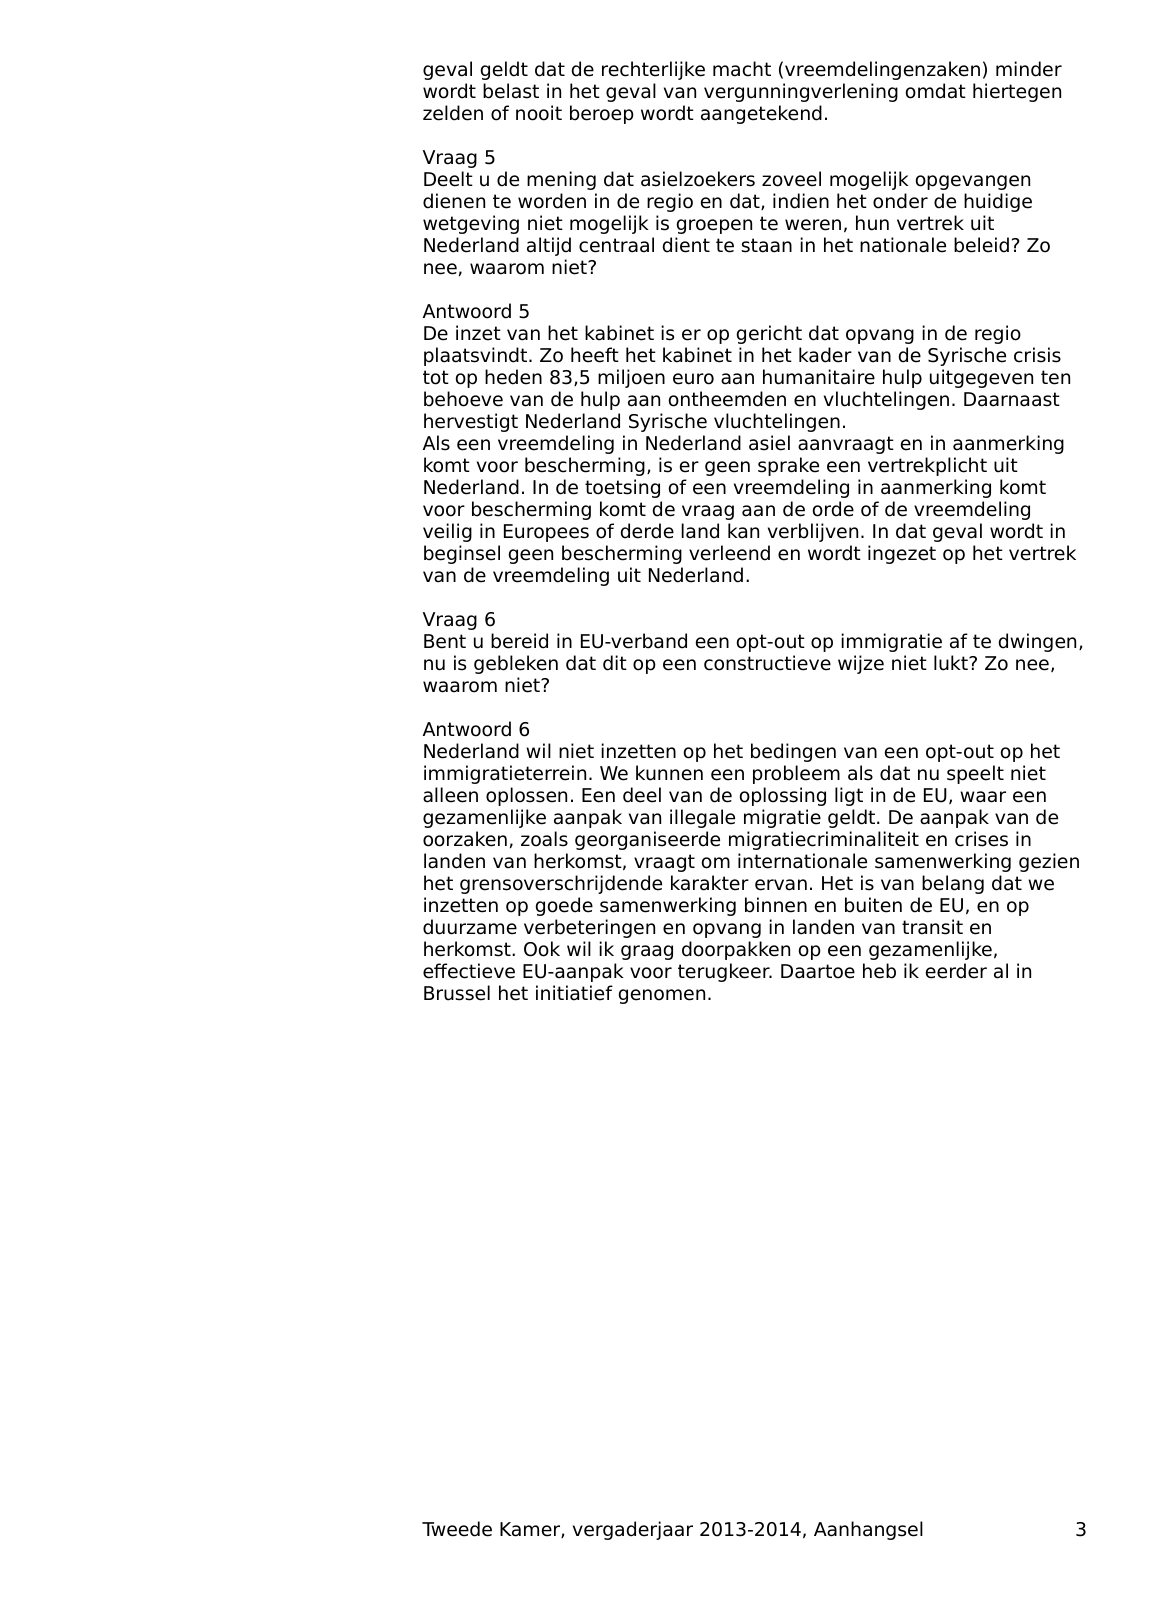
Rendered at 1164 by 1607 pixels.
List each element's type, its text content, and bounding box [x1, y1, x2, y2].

text Nederland wil niet inzetten op het bedingen van een opt-out op het immigratieterrein. We kunnen een probleem als dat nu speelt niet alleen oplossen. Een deel van de oplossing ligt in de EU, waar een gezamenlijke aanpak van illegale migratie geldt. De aanpak van de oorzaken, zoals georganiseerde migratiecriminaliteit en crises in landen van herkomst, vraagt om internationale samenwerking gezien het grensoverschrijdende karakter ervan. Het is van belang dat we inzetten op goede samenwerking binnen en buiten de EU, en op duurzame verbeteringen en opvang in landen van transit en herkomst. Ook wil ik graag doorpakken op een gezamenlijke, effectieve EU-aanpak voor terugkeer. Daartoe heb ik eerder al in Brussel het initiatief genomen. [422, 741, 1087, 1005]
text Vraag 6 [422, 609, 1087, 631]
text Deelt u de mening dat asielzoekers zoveel mogelijk opgevangen dienen te worden in de regio en dat, indien het onder de huidige wetgeving niet mogelijk is groepen te weren, hun vertrek uit Nederland altijd centraal dient te staan in het nationale beleid? Zo nee, waarom niet? [422, 169, 1087, 279]
text De inzet van het kabinet is er op gericht dat opvang in de regio plaatsvindt. Zo heeft het kabinet in het kader van de Syrische crisis tot op heden 83,5 miljoen euro aan humanitaire hulp uitgegeven ten behoeve van de hulp aan ontheemden en vluchtelingen. Daarnaast hervestigt Nederland Syrische vluchtelingen. [422, 323, 1087, 433]
text Als een vreemdeling in Nederland asiel aanvraagt en in aanmerking komt voor bescherming, is er geen sprake een vertrekplicht uit Nederland. In de toetsing of een vreemdeling in aanmerking komt voor bescherming komt de vraag aan de orde of de vreemdeling veilig in Europees of derde land kan verblijven. In dat geval wordt in beginsel geen bescherming verleend en wordt ingezet op het vertrek van de vreemdeling uit Nederland. [422, 433, 1087, 587]
text Antwoord 6 [422, 719, 1087, 741]
text geval geldt dat de rechterlijke macht (vreemdelingenzaken) minder wordt belast in het geval van vergunningverlening omdat hiertegen zelden of nooit beroep wordt aangetekend. [422, 59, 1087, 125]
text Vraag 5 [422, 147, 1087, 169]
text Bent u bereid in EU-verband een opt-out op immigratie af te dwingen, nu is gebleken dat dit op een constructieve wijze niet lukt? Zo nee, waarom niet? [422, 631, 1087, 697]
text Antwoord 5 [422, 301, 1087, 323]
